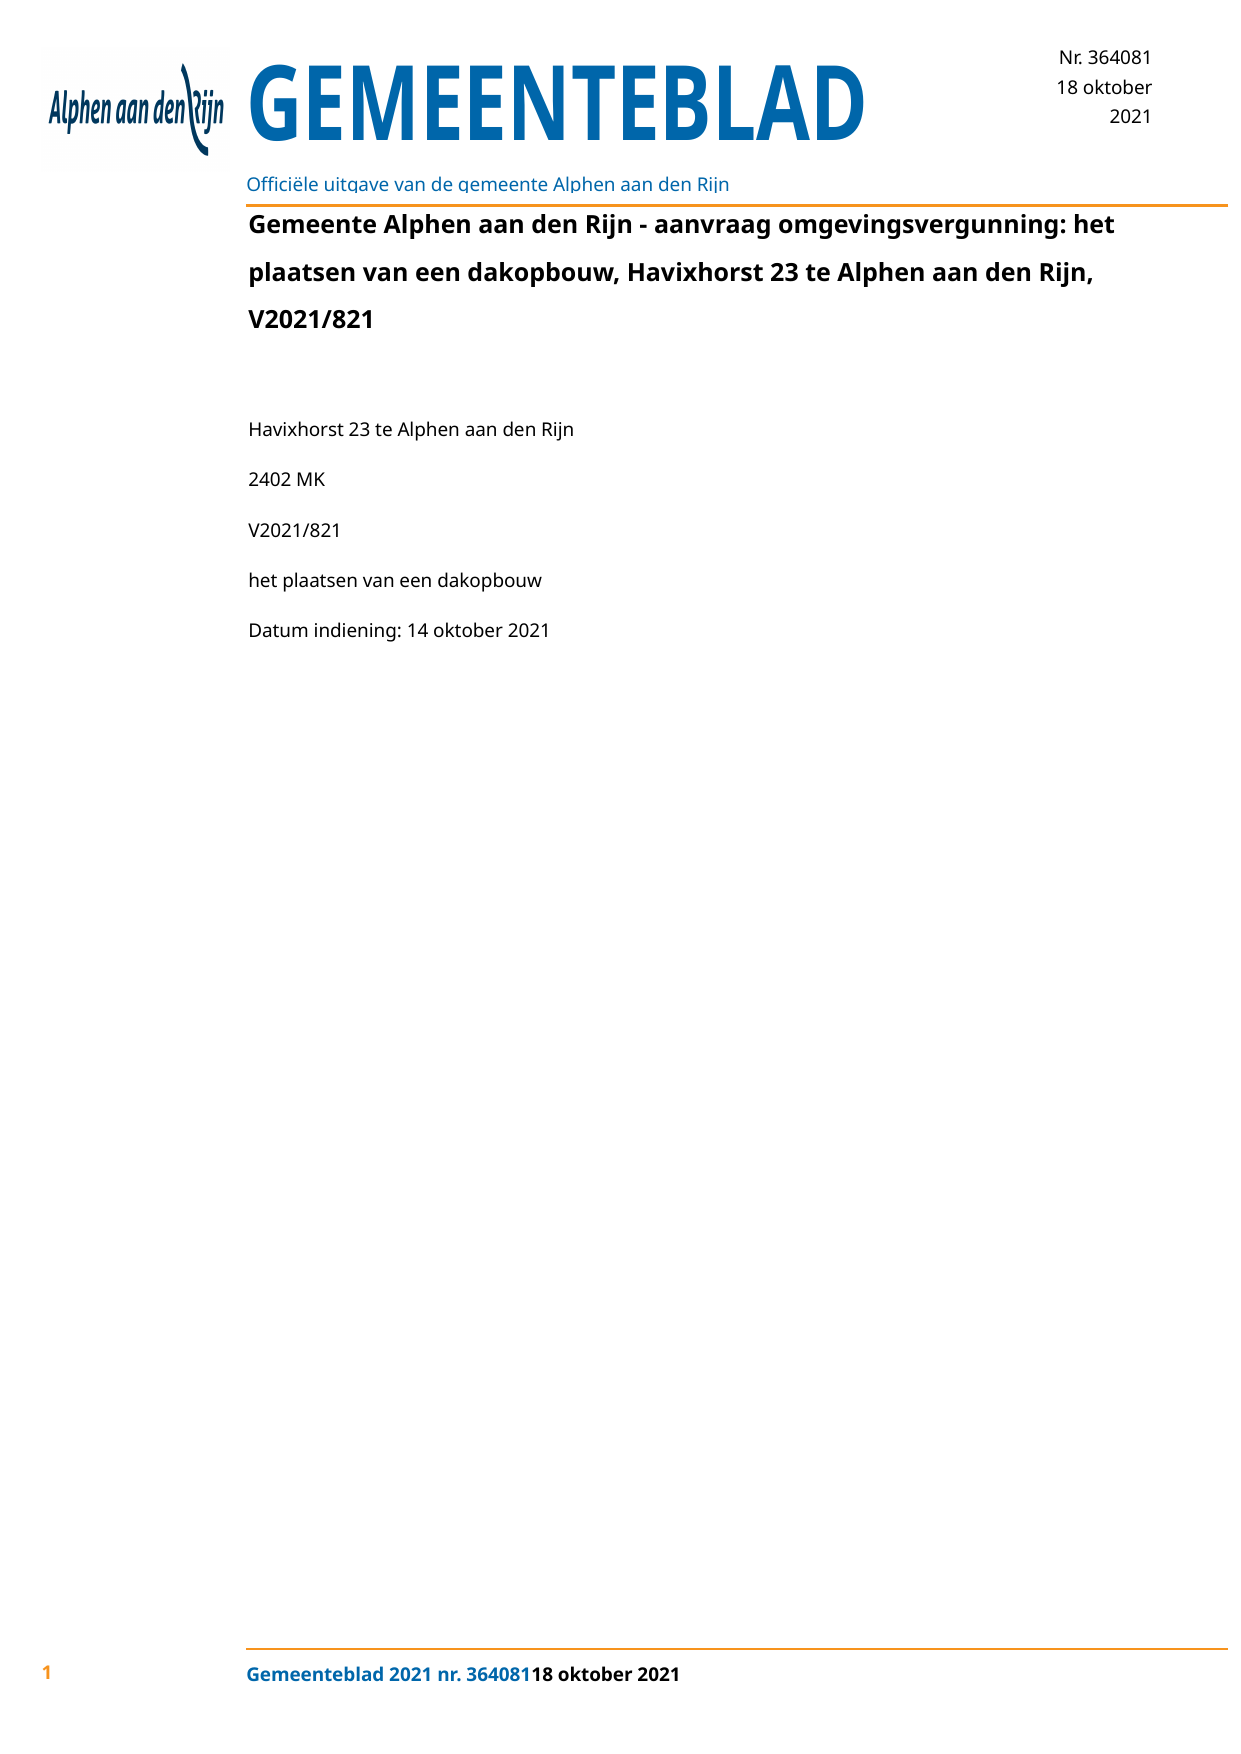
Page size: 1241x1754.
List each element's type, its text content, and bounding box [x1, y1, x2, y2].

text V2021/821 [248, 517, 1152, 542]
text Gemeente Alphen aan den Rijn - aanvraag omgevingsvergunning: het plaatsen van een dakopbouw, Havixhorst 23 te Alphen aan den Rijn, V2021/821 [248, 207, 1152, 336]
text Datum indiening: 14 oktober 2021 [248, 618, 1152, 643]
picture [41, 47, 231, 172]
text het plaatsen van een dakopbouw [248, 567, 1152, 593]
text Havixhorst 23 te Alphen aan den Rijn [248, 416, 1152, 442]
text 2402 MK [248, 466, 1152, 492]
